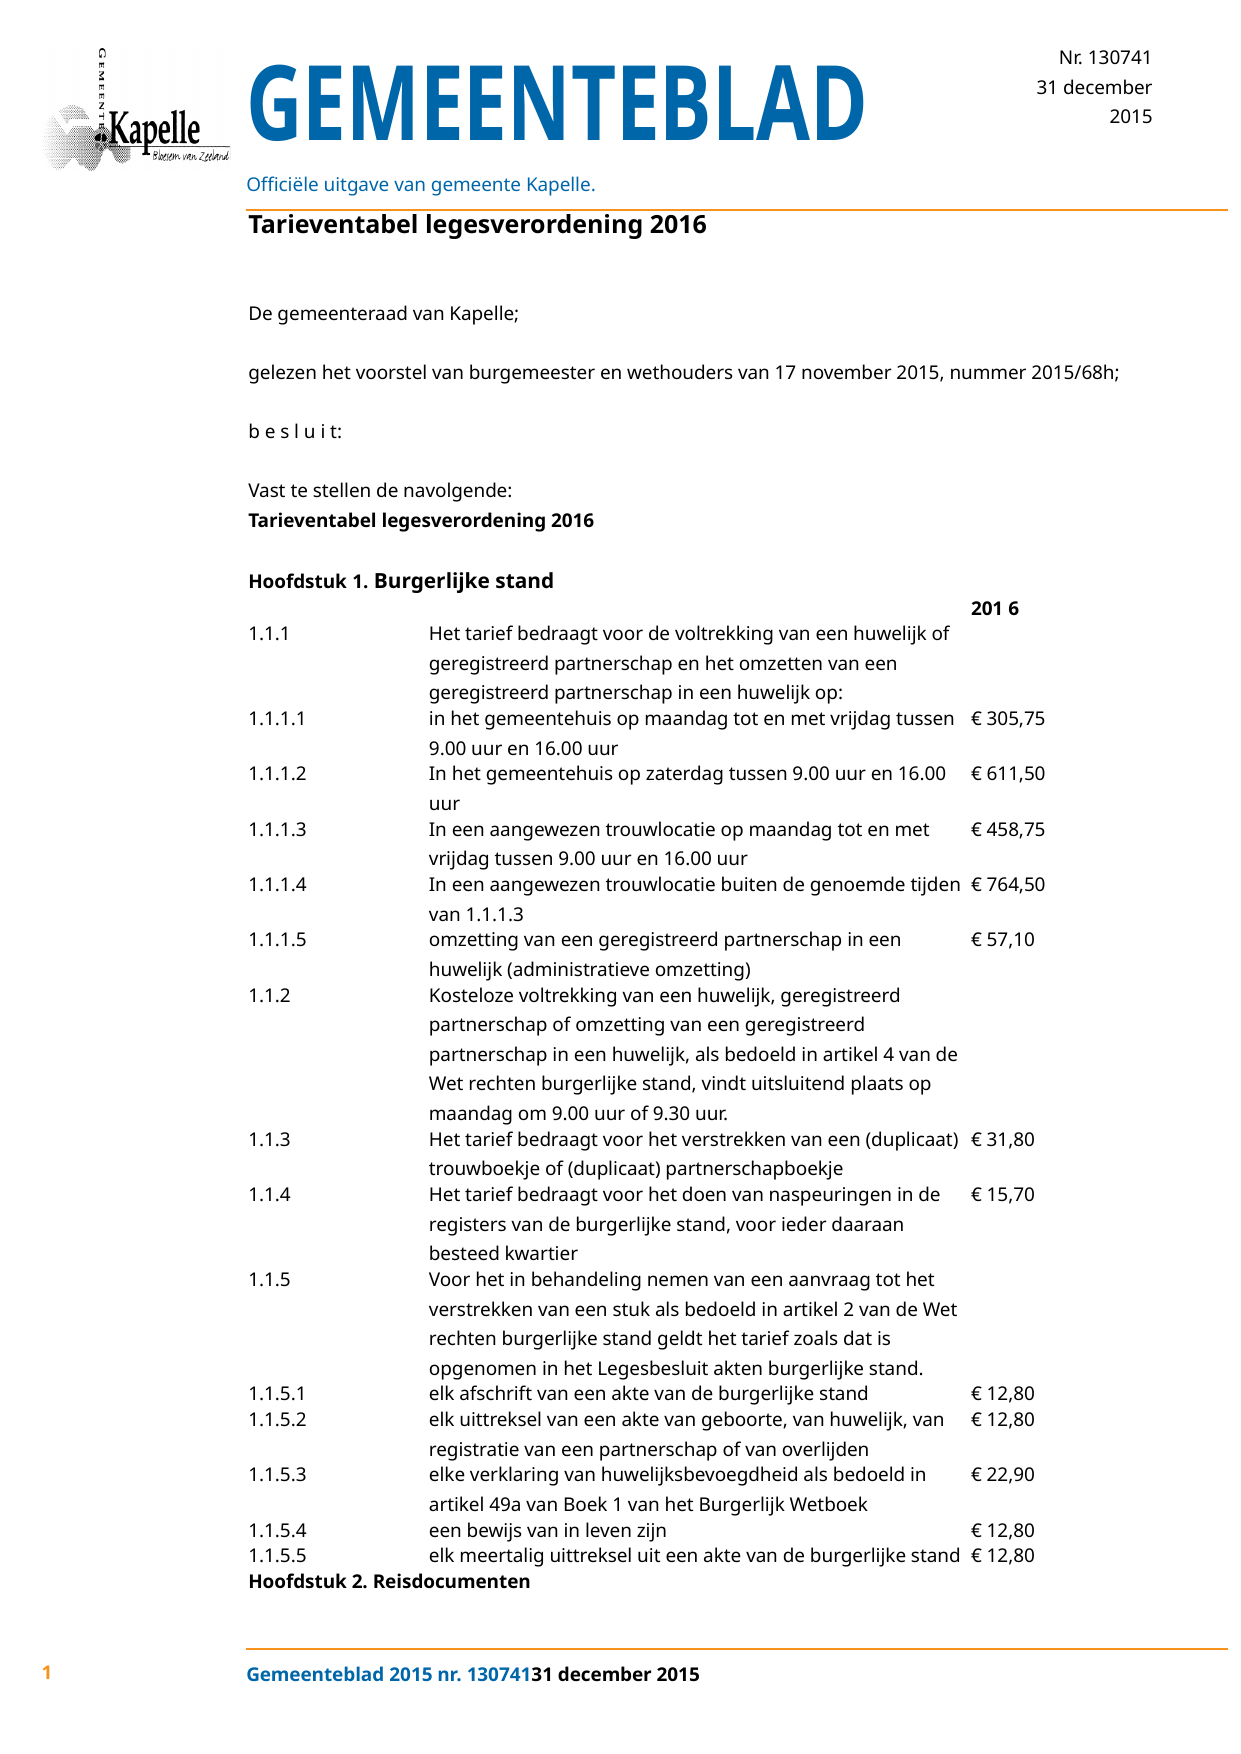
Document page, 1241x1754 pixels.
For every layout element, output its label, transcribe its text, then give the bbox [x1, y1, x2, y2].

table_cell In een aangewezen trouwlocatie op maandag tot en met vrijdag tussen 9.00 uur en 16.00 uur [429, 816, 971, 871]
table_cell elk afschrift van een akte van de burgerlijke stand [429, 1381, 971, 1406]
table_cell elke verklaring van huwelijksbevoegdheid als bedoeld in artikel 49a van Boek 1 van het Burgerlijk Wetboek [429, 1462, 971, 1517]
text De gemeenteraad van Kapelle; [248, 300, 1152, 326]
table_cell 1.1.1.5 [248, 927, 429, 982]
table_cell 1.1.2 [248, 982, 429, 1126]
table_cell 1.1.4 [248, 1181, 429, 1266]
table_cell [971, 982, 1152, 1126]
table_cell 1.1.1.4 [248, 871, 429, 927]
table_cell [971, 1266, 1152, 1381]
table_cell [971, 620, 1152, 705]
text Hoofdstuk 1. Burgerlijke stand [248, 566, 1152, 594]
table_cell € 764,50 [971, 871, 1152, 927]
table_cell € 12,80 [971, 1381, 1152, 1406]
table_cell Het tarief bedraagt voor het verstrekken van een (duplicaat) trouwboekje of (duplicaat) partnerschapboekje [429, 1126, 971, 1181]
table_cell 1.1.1.2 [248, 761, 429, 816]
table_cell 1.1.3 [248, 1126, 429, 1181]
table_cell In het gemeentehuis op zaterdag tussen 9.00 uur en 16.00 uur [429, 761, 971, 816]
text Vast te stellen de navolgende: [248, 477, 1152, 503]
table_cell Voor het in behandeling nemen van een aanvraag tot het verstrekken van een stuk als bedoeld in artikel 2 van de Wet rechten burgerlijke stand geldt het tarief zoals dat is opgenomen in het Legesbesluit akten burgerlijke stand. [429, 1266, 971, 1381]
table_cell Kosteloze voltrekking van een huwelijk, geregistreerd partnerschap of omzetting van een geregistreerd partnerschap in een huwelijk, als bedoeld in artikel 4 van de Wet rechten burgerlijke stand, vindt uitsluitend plaats op maandag om 9.00 uur of 9.30 uur. [429, 982, 971, 1126]
table_cell In een aangewezen trouwlocatie buiten de genoemde tijden van 1.1.1.3 [429, 871, 971, 927]
table_cell 1.1.5.1 [248, 1381, 429, 1406]
text Tarieventabel legesverordening 2016 [248, 211, 1152, 241]
table_cell omzetting van een geregistreerd partnerschap in een huwelijk (administratieve omzetting) [429, 927, 971, 982]
table_cell 1.1.5 [248, 1266, 429, 1381]
table_cell 1.1.1.1 [248, 705, 429, 761]
table_cell 1.1.1.3 [248, 816, 429, 871]
text b e s l u i t: [248, 418, 1152, 444]
table_cell € 57,10 [971, 927, 1152, 982]
table_cell € 12,80 [971, 1406, 1152, 1462]
table_cell een bewijs van in leven zijn [429, 1517, 971, 1543]
table_cell € 22,90 [971, 1462, 1152, 1517]
table_cell € 305,75 [971, 705, 1152, 761]
table_cell elk meertalig uittreksel uit een akte van de burgerlijke stand [429, 1543, 971, 1568]
table_cell 1.1.5.5 [248, 1543, 429, 1568]
table_cell € 12,80 [971, 1543, 1152, 1568]
table_cell Het tarief bedraagt voor de voltrekking van een huwelijk of geregistreerd partnerschap en het omzetten van een geregistreerd partnerschap in een huwelijk op: [429, 620, 971, 705]
table_header [248, 595, 971, 620]
table_cell 1.1.5.2 [248, 1406, 429, 1462]
table_cell € 15,70 [971, 1181, 1152, 1266]
table_cell € 12,80 [971, 1517, 1152, 1543]
table_cell Het tarief bedraagt voor het doen van naspeuringen in de registers van de burgerlijke stand, voor ieder daaraan besteed kwartier [429, 1181, 971, 1266]
table_cell € 611,50 [971, 761, 1152, 816]
table_cell in het gemeentehuis op maandag tot en met vrijdag tussen 9.00 uur en 16.00 uur [429, 705, 971, 761]
table_cell 1.1.5.3 [248, 1462, 429, 1517]
table_cell [971, 1569, 1152, 1594]
table_cell elk uittreksel van een akte van geboorte, van huwelijk, van registratie van een partnerschap of van overlijden [429, 1406, 971, 1462]
picture [41, 47, 231, 172]
table_cell 1.1.1 [248, 620, 429, 705]
table_cell € 31,80 [971, 1126, 1152, 1181]
table_cell 1.1.5.4 [248, 1517, 429, 1543]
text Tarieventabel legesverordening 2016 [248, 507, 1152, 533]
table_cell Hoofdstuk 2. Reisdocumenten [248, 1569, 971, 1594]
table_cell € 458,75 [971, 816, 1152, 871]
text gelezen het voorstel van burgemeester en wethouders van 17 november 2015, nummer 2015/68h; [248, 359, 1152, 385]
table_header 201 6 [971, 595, 1152, 620]
